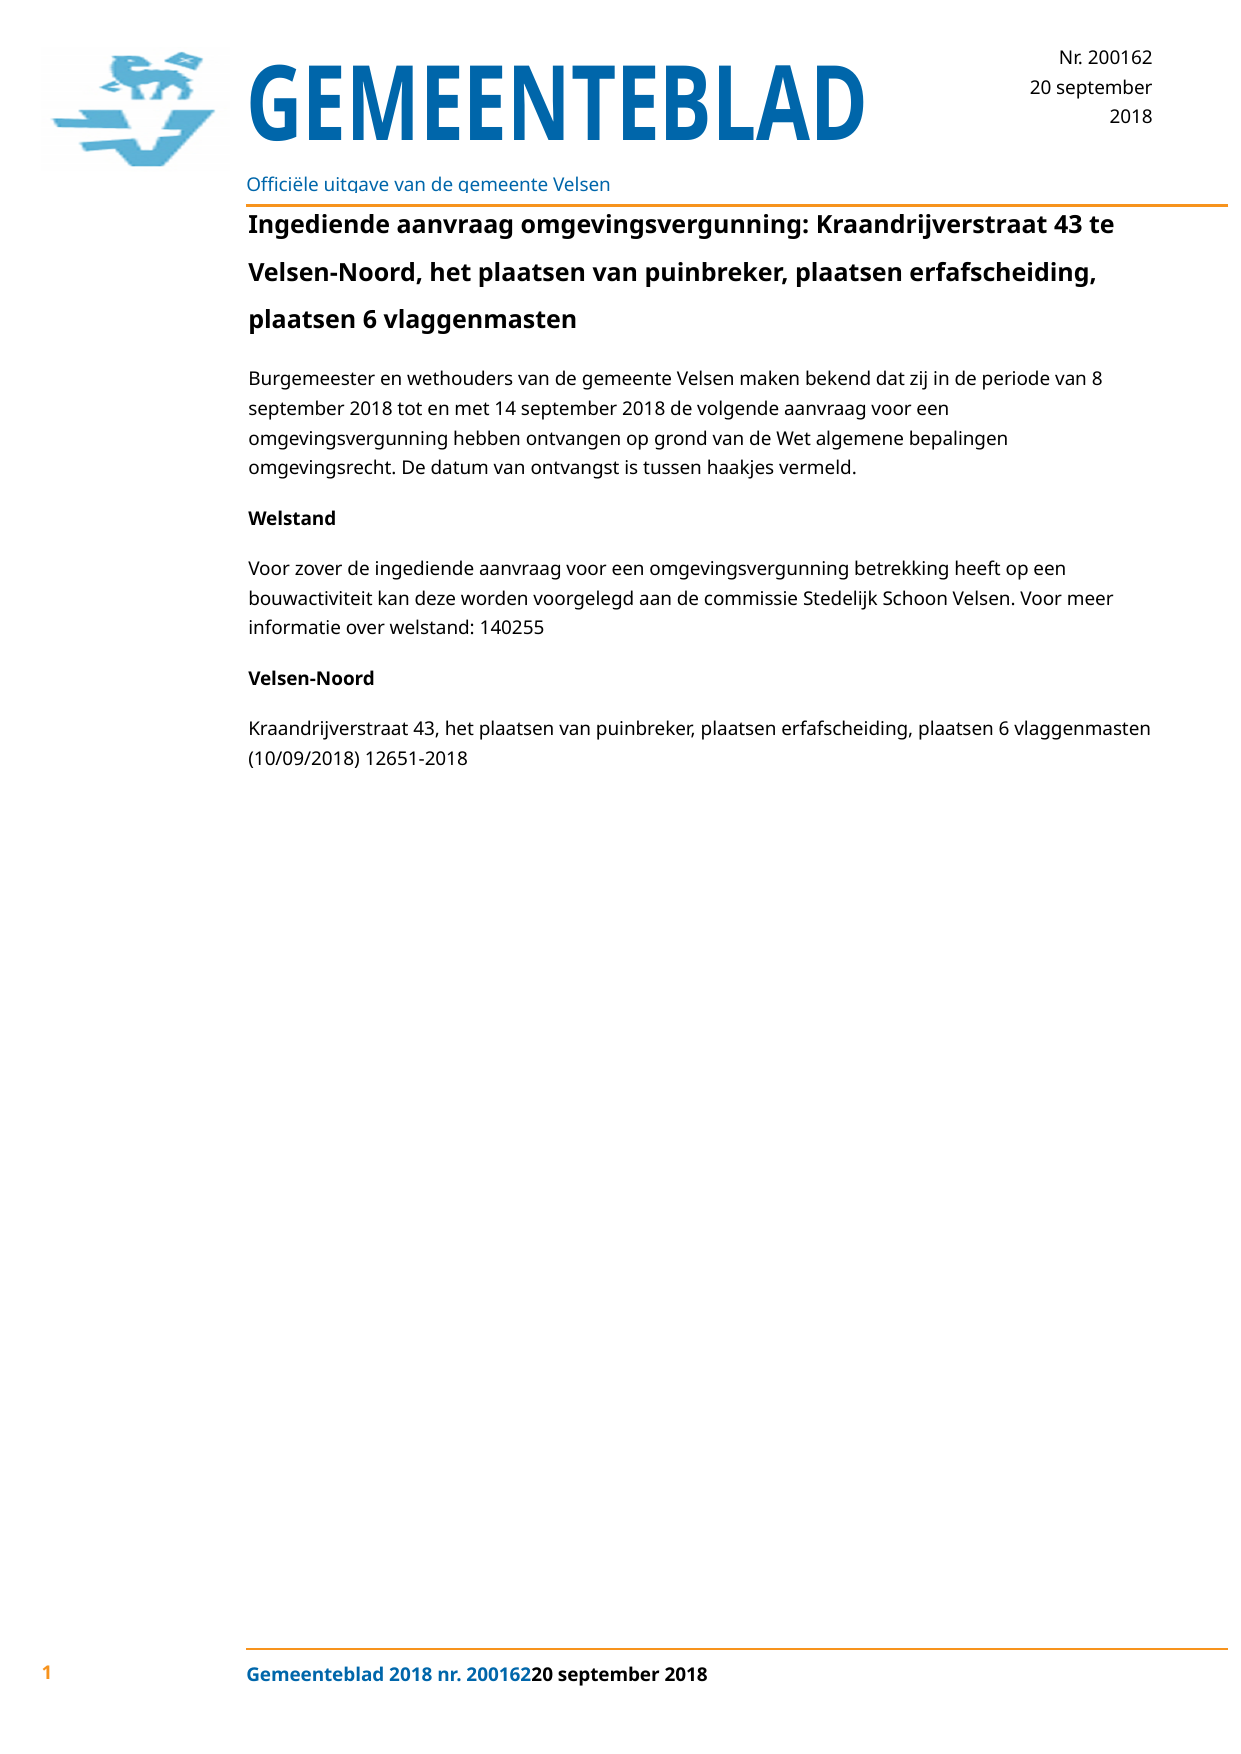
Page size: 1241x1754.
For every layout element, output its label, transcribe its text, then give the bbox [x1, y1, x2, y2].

text Voor zover de ingediende aanvraag voor een omgevingsvergunning betrekking heeft op een bouwactiviteit kan deze worden voorgelegd aan de commissie Stedelijk Schoon Velsen. Voor meer informatie over welstand: 140255 [248, 555, 1152, 640]
picture [41, 47, 231, 172]
text Burgemeester en wethouders van de gemeente Velsen maken bekend dat zij in de periode van 8 september 2018 tot en met 14 september 2018 de volgende aanvraag voor een omgevingsvergunning hebben ontvangen op grond van de Wet algemene bepalingen omgevingsrecht. De datum van ontvangst is tussen haakjes vermeld. [248, 366, 1152, 480]
text Welstand [248, 505, 1152, 530]
text Kraandrijverstraat 43, het plaatsen van puinbreker, plaatsen erfafscheiding, plaatsen 6 vlaggenmasten (10/09/2018) 12651-2018 [248, 715, 1152, 770]
text Ingediende aanvraag omgevingsvergunning: Kraandrijverstraat 43 te Velsen-Noord, het plaatsen van puinbreker, plaatsen erfafscheiding, plaatsen 6 vlaggenmasten [248, 207, 1152, 336]
text Velsen-Noord [248, 665, 1152, 690]
